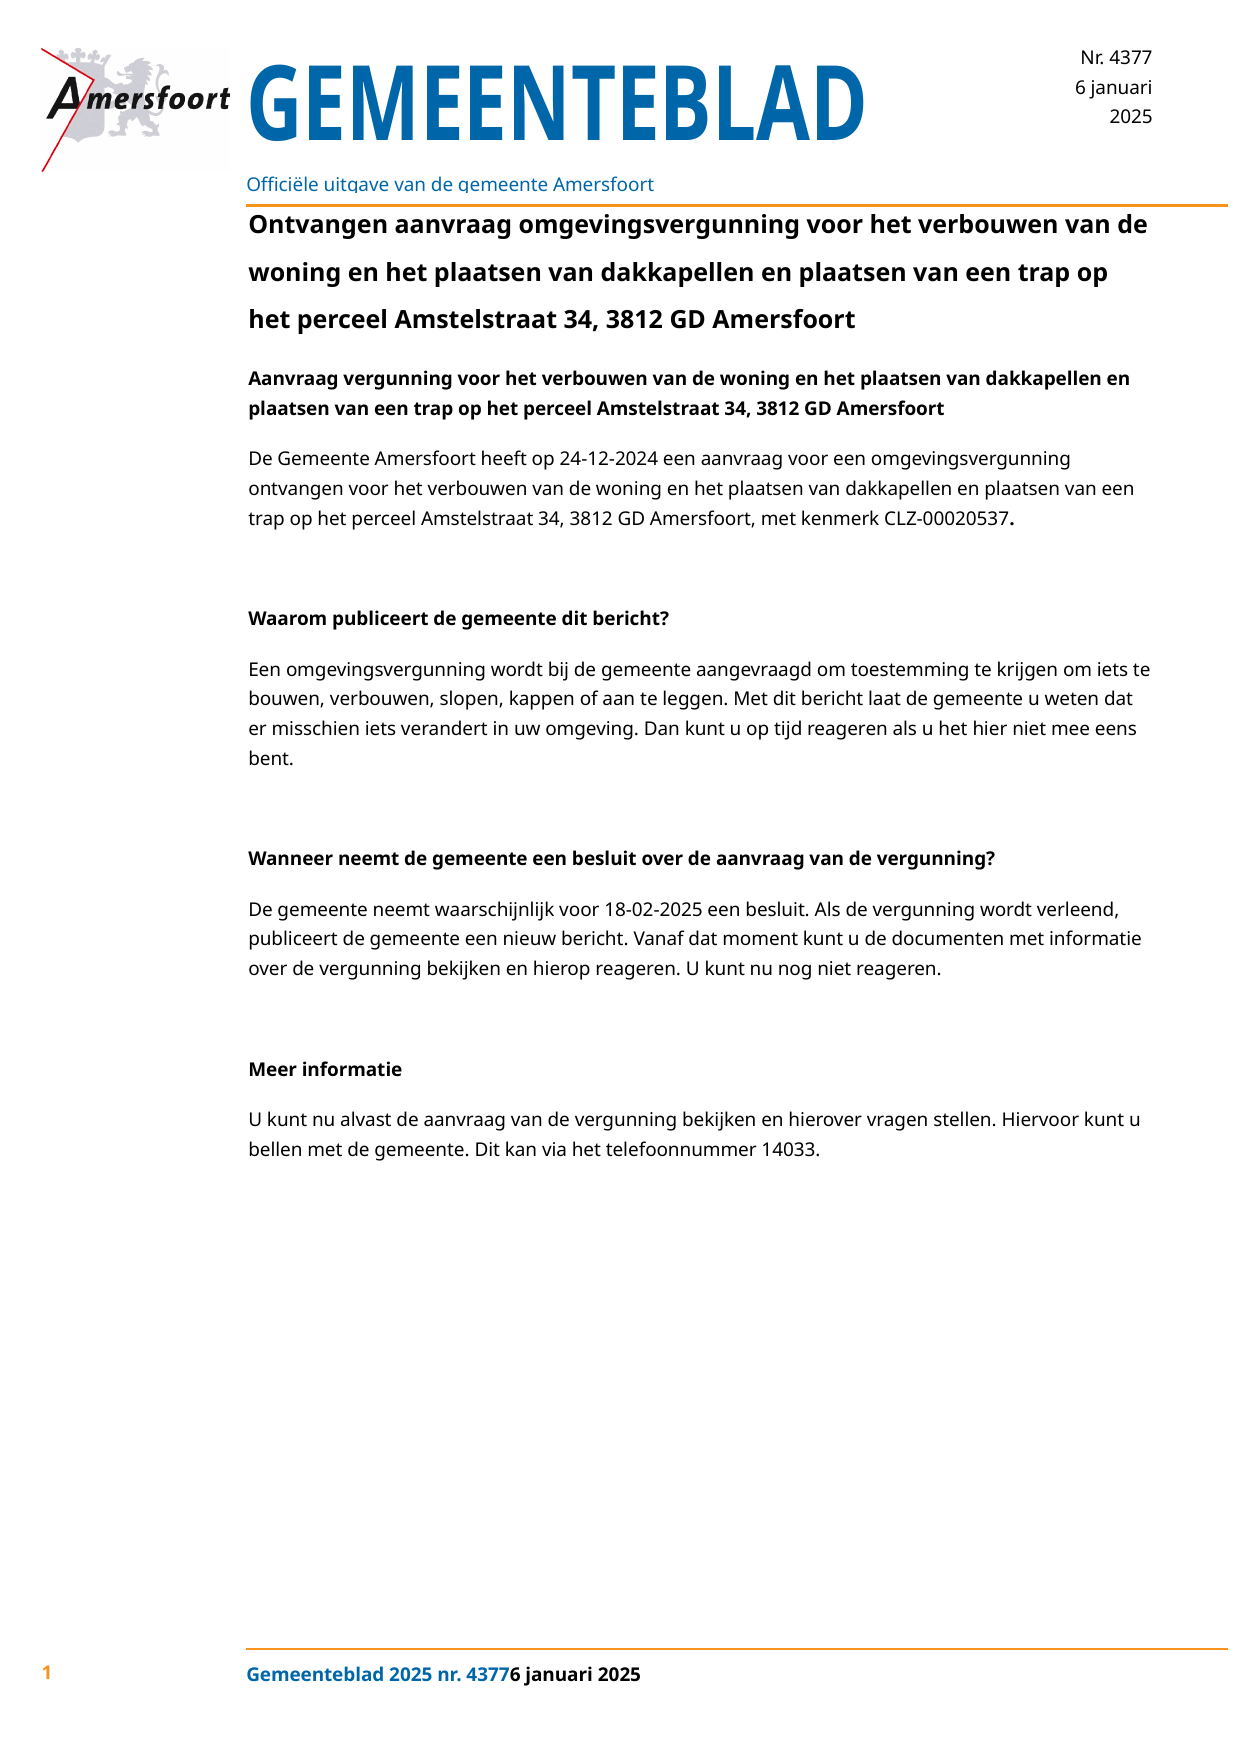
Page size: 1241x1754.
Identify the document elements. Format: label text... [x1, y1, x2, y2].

text Meer informatie [248, 1056, 1152, 1082]
text Aanvraag vergunning voor het verbouwen van de woning en het plaatsen van dakkapellen en plaatsen van een trap op het perceel Amstelstraat 34, 3812 GD Amersfoort [248, 366, 1152, 421]
text Wanneer neemt de gemeente een besluit over de aanvraag van de vergunning? [248, 846, 1152, 871]
text Een omgevingsvergunning wordt bij de gemeente aangevraagd om toestemming te krijgen om iets te bouwen, verbouwen, slopen, kappen of aan te leggen. Met dit bericht laat de gemeente u weten dat er misschien iets verandert in uw omgeving. Dan kunt u op tijd reageren als u het hier niet mee eens bent. [248, 656, 1152, 770]
text Ontvangen aanvraag omgevingsvergunning voor het verbouwen van de woning en het plaatsen van dakkapellen en plaatsen van een trap op het perceel Amstelstraat 34, 3812 GD Amersfoort [248, 207, 1152, 336]
text U kunt nu alvast de aanvraag van de vergunning bekijken en hierover vragen stellen. Hiervoor kunt u bellen met de gemeente. Dit kan via het telefoonnummer 14033. [248, 1106, 1152, 1162]
text De Gemeente Amersfoort heeft op 24-12-2024 een aanvraag voor een omgevingsvergunning ontvangen voor het verbouwen van de woning en het plaatsen van dakkapellen en plaatsen van een trap op het perceel Amstelstraat 34, 3812 GD Amersfoort, met kenmerk CLZ-00020537. [248, 446, 1152, 530]
picture [41, 47, 231, 172]
text Waarom publiceert de gemeente dit bericht? [248, 606, 1152, 631]
text De gemeente neemt waarschijnlijk voor 18-02-2025 een besluit. Als de vergunning wordt verleend, publiceert de gemeente een nieuw bericht. Vanaf dat moment kunt u de documenten met informatie over de vergunning bekijken en hierop reageren. U kunt nu nog niet reageren. [248, 896, 1152, 981]
